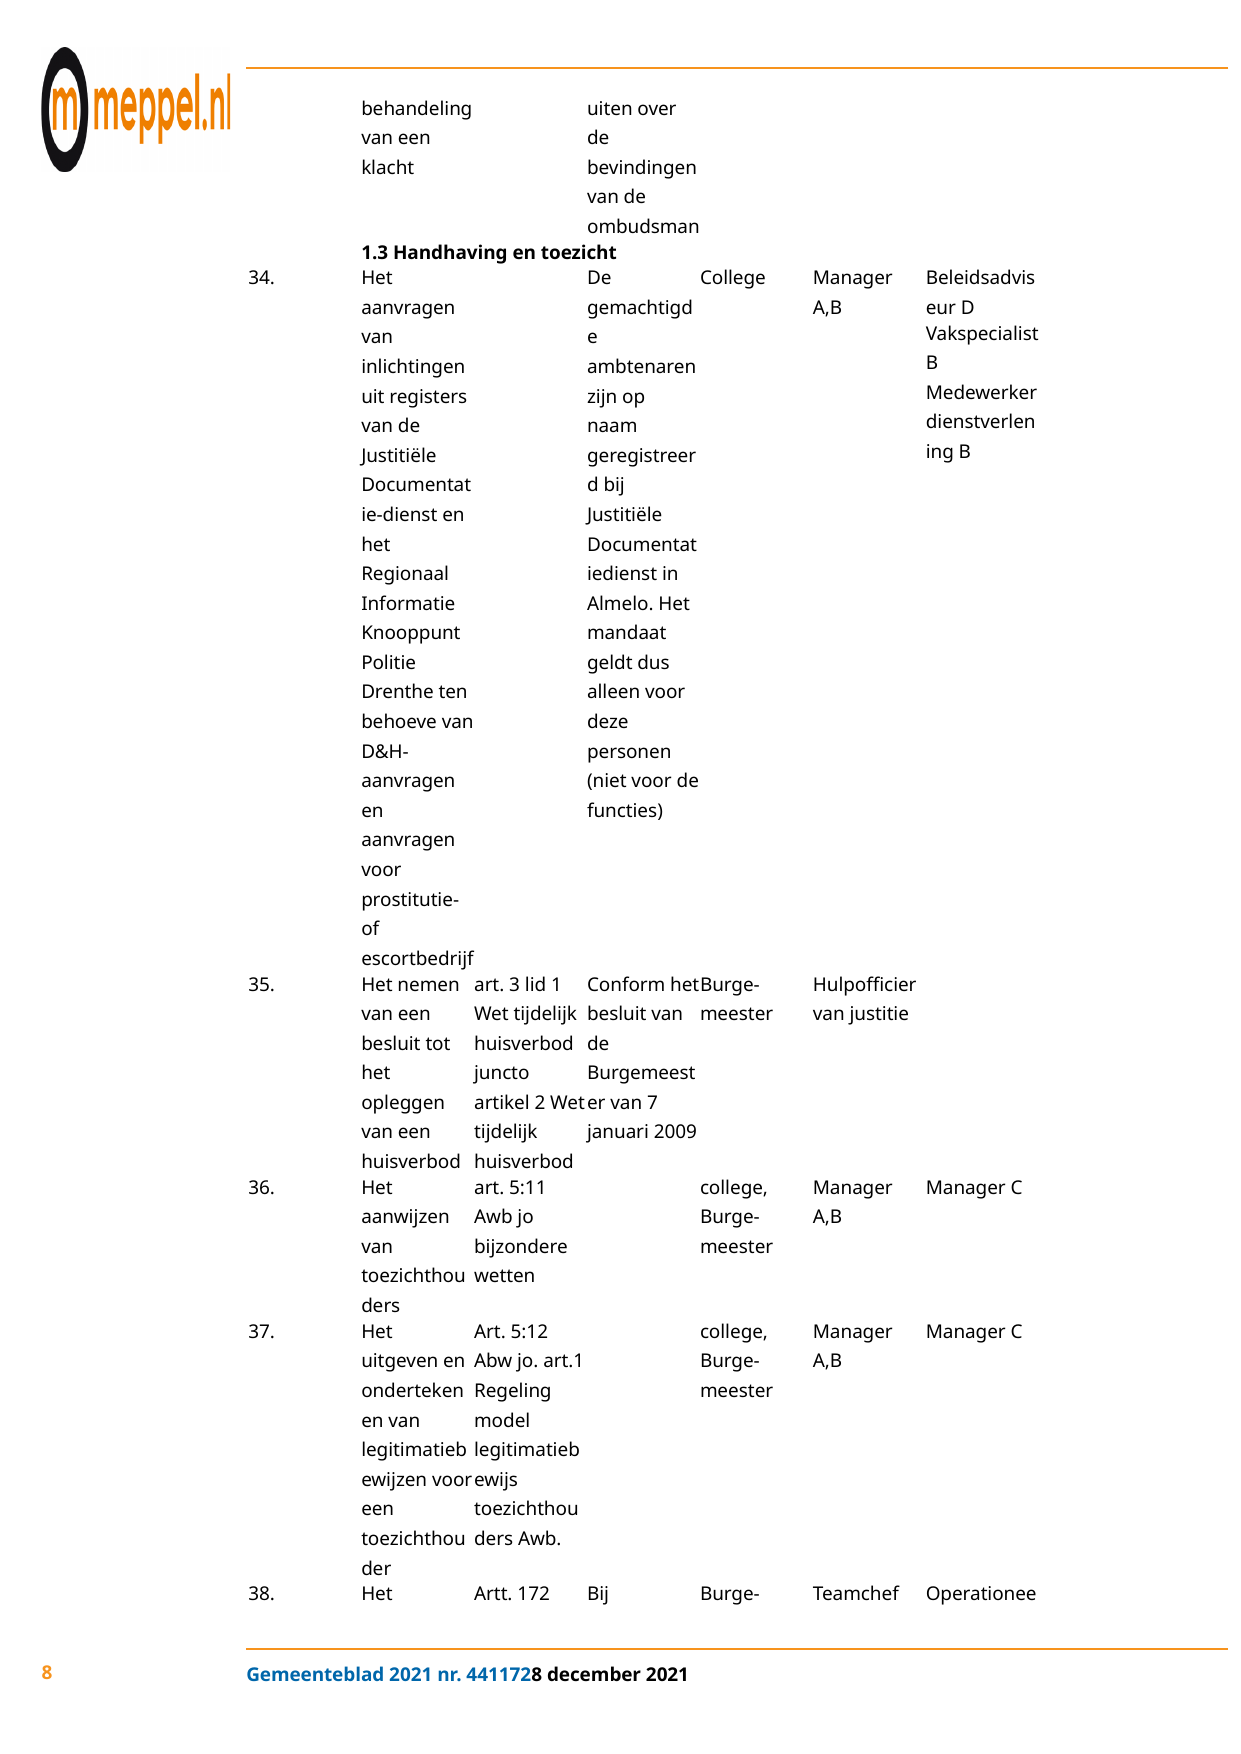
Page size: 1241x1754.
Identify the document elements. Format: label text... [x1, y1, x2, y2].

table_cell college, Burge-meester [700, 1318, 813, 1580]
table_cell 34. [248, 265, 361, 971]
table_cell Manager C [926, 1174, 1038, 1318]
table_cell [248, 239, 361, 264]
table_cell Hulpofficier van justitie [813, 971, 926, 1174]
table_cell Manager C [926, 1318, 1038, 1580]
table_cell Conform het besluit van de Burgemeester van 7 januari 2009 [587, 971, 700, 1174]
table_cell Het aanvragen van inlichtingen uit registers van de Justitiële Documentatie-dienst en het Regionaal Informatie Knooppunt Politie Drenthe ten behoeve van D&H-aanvragen en aanvragen voor prostitutie- of escortbedrijf [361, 265, 474, 971]
table_cell De gemachtigde ambtenaren zijn op naam geregistreerd bij Justitiële Documentatiedienst in Almelo. Het mandaat geldt dus alleen voor deze personen (niet voor de functies) [587, 265, 700, 971]
table_cell [474, 265, 587, 971]
table_cell 36. [248, 1174, 361, 1318]
table_cell Burge-meester [700, 971, 813, 1174]
table_cell Manager A,B [813, 1174, 926, 1318]
table_cell art. 5:11 Awb jo bijzondere wetten [474, 1174, 587, 1318]
table_cell 35. [248, 971, 361, 1174]
table_cell art. 3 lid 1 Wet tijdelijk huisverbod juncto artikel 2 Wet tijdelijk huisverbod [474, 971, 587, 1174]
table_cell Manager A,B [813, 265, 926, 971]
table_cell Het aanwijzen van toezichthouders [361, 1174, 474, 1318]
table_cell Het nemen van een besluit tot het opleggen van een huisverbod [361, 971, 474, 1174]
table_cell [587, 1318, 700, 1580]
table_cell Teamchef [813, 1580, 926, 1606]
table_cell 37. [248, 1318, 361, 1580]
table_cell Vakspecialist B Medewerker dienstverlening B [926, 320, 1038, 971]
table_cell Operationee [926, 1580, 1038, 1606]
table_cell Het [361, 1580, 474, 1606]
table_cell Bij [587, 1580, 700, 1606]
table_cell 1.3 Handhaving en toezicht [361, 239, 1038, 264]
picture [41, 47, 231, 172]
table_cell [926, 971, 1038, 1174]
table_cell [813, 95, 926, 239]
table_cell [587, 1174, 700, 1318]
table_cell [700, 95, 813, 239]
table_cell Manager A,B [813, 1318, 926, 1580]
table_cell College [700, 265, 813, 971]
table_cell [926, 95, 1038, 239]
table_cell 38. [248, 1580, 361, 1606]
table_cell [248, 95, 361, 239]
table_cell uiten over de bevindingen van de ombudsman [587, 95, 700, 239]
table_cell Het uitgeven en ondertekenen van legitimatiebewijzen voor een toezichthouder [361, 1318, 474, 1580]
table_cell [474, 95, 587, 239]
table_cell Burge- [700, 1580, 813, 1606]
table_cell Artt. 172 [474, 1580, 587, 1606]
table_cell behandeling van een klacht [361, 95, 474, 239]
table_cell Beleidsadviseur D [926, 265, 1038, 320]
table_cell Art. 5:12 Abw jo. art.1 Regeling model legitimatiebewijs toezichthouders Awb. [474, 1318, 587, 1580]
table_cell college, Burge-meester [700, 1174, 813, 1318]
